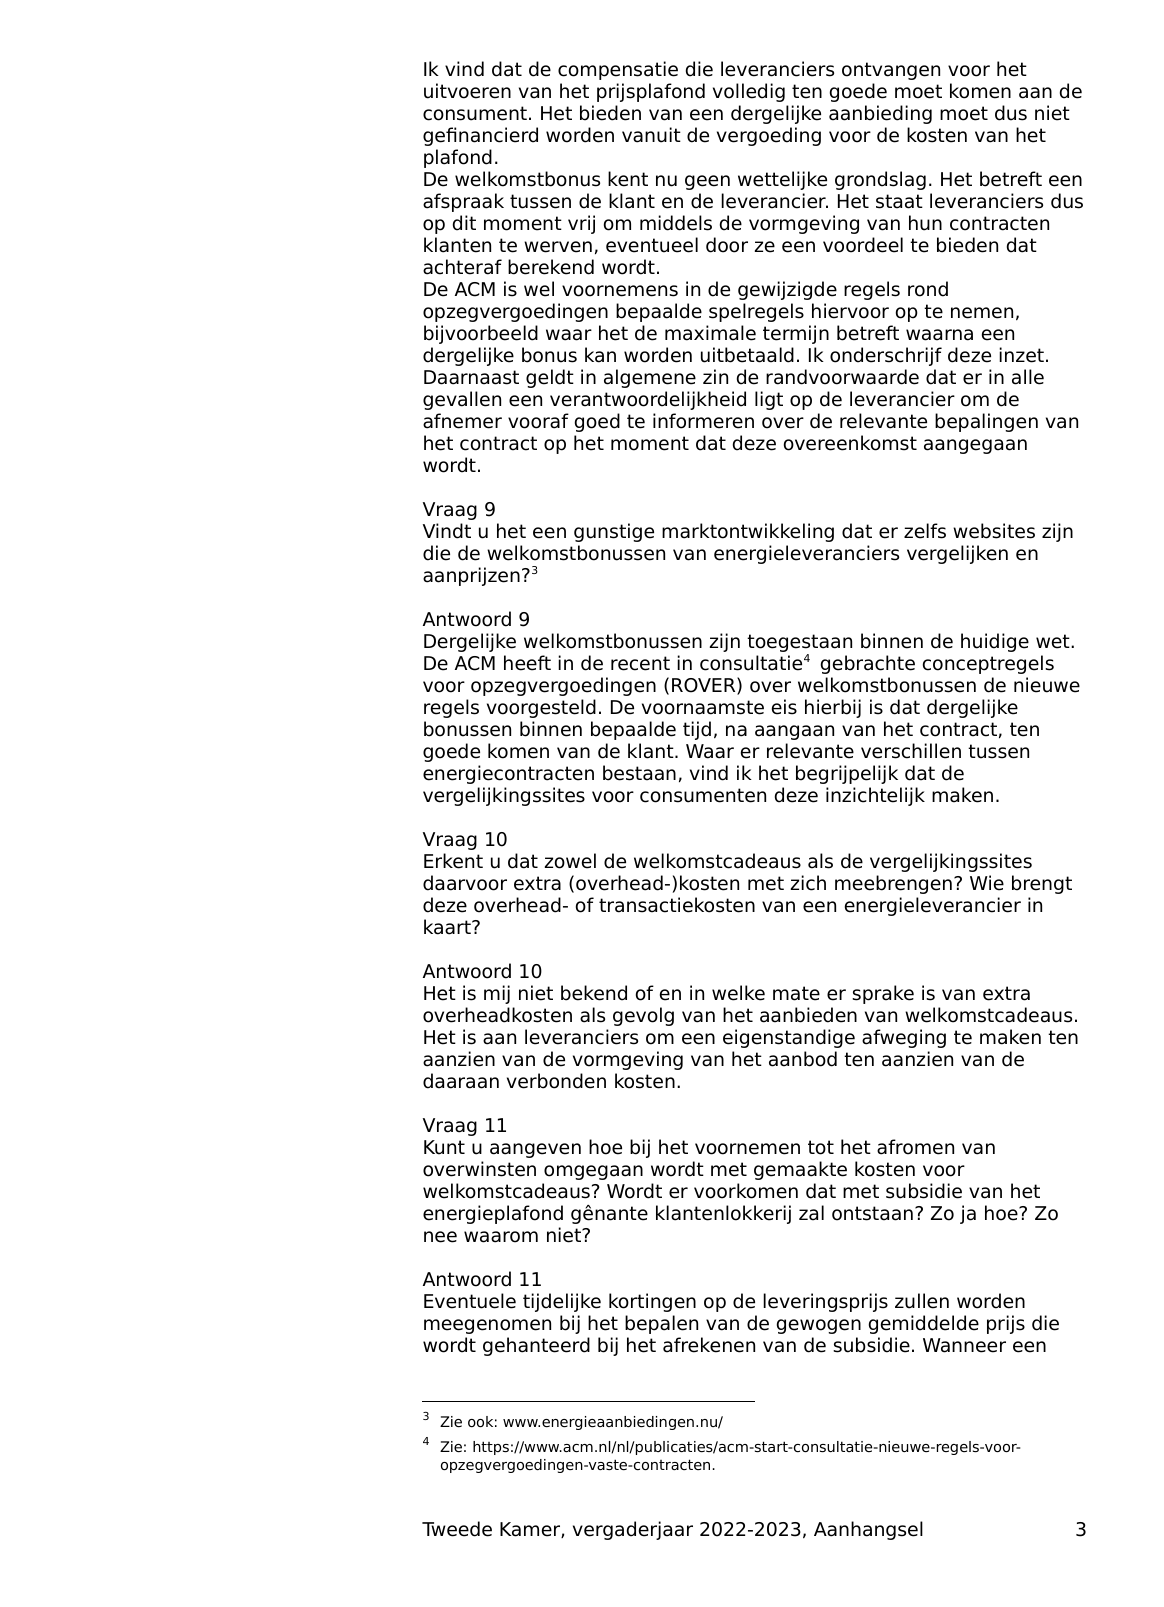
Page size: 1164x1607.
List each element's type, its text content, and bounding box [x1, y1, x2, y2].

text Vindt u het een gunstige marktontwikkeling dat er zelfs websites zijn die de welkomstbonussen van energieleveranciers vergelijken en aanprijzen? [422, 521, 1087, 587]
text Dergelijke welkomstbonussen zijn toegestaan binnen de huidige wet. De ACM heeft in de recent in consultatie gebrachte conceptregels voor opzegvergoedingen (ROVER) over welkomstbonussen de nieuwe regels voorgesteld. De voornaamste eis hierbij is dat dergelijke bonussen binnen bepaalde tijd, na aangaan van het contract, ten goede komen van de klant. Waar er relevante verschillen tussen energiecontracten bestaan, vind ik het begrijpelijk dat de vergelijkingssites voor consumenten deze inzichtelijk maken. [422, 631, 1087, 807]
text De welkomstbonus kent nu geen wettelijke grondslag. Het betreft een afspraak tussen de klant en de leverancier. Het staat leveranciers dus op dit moment vrij om middels de vormgeving van hun contracten klanten te werven, eventueel door ze een voordeel te bieden dat achteraf berekend wordt. [422, 169, 1087, 279]
text De ACM is wel voornemens in de gewijzigde regels rond opzegvergoedingen bepaalde spelregels hiervoor op te nemen, bijvoorbeeld waar het de maximale termijn betreft waarna een dergelijke bonus kan worden uitbetaald. Ik onderschrijf deze inzet. Daarnaast geldt in algemene zin de randvoorwaarde dat er in alle gevallen een verantwoordelijkheid ligt op de leverancier om de afnemer vooraf goed te informeren over de relevante bepalingen van het contract op het moment dat deze overeenkomst aangegaan wordt. [422, 279, 1087, 477]
text Ik vind dat de compensatie die leveranciers ontvangen voor het uitvoeren van het prijsplafond volledig ten goede moet komen aan de consument. Het bieden van een dergelijke aanbieding moet dus niet gefinancierd worden vanuit de vergoeding voor de kosten van het plafond. [422, 59, 1087, 169]
text Vraag 9 [422, 499, 1087, 521]
text Het is mij niet bekend of en in welke mate er sprake is van extra overheadkosten als gevolg van het aanbieden van welkomstcadeaus. Het is aan leveranciers om een eigenstandige afweging te maken ten aanzien van de vormgeving van het aanbod ten aanzien van de daaraan verbonden kosten. [422, 983, 1087, 1093]
text Antwoord 10 [422, 961, 1087, 983]
text Antwoord 9 [422, 609, 1087, 631]
text Zie ook: www.energieaanbiedingen.nu/ [422, 1410, 1087, 1432]
text Antwoord 11 [422, 1269, 1087, 1291]
text Vraag 10 [422, 829, 1087, 851]
text Kunt u aangeven hoe bij het voornemen tot het afromen van overwinsten omgegaan wordt met gemaakte kosten voor welkomstcadeaus? Wordt er voorkomen dat met subsidie van het energieplafond gênante klantenlokkerij zal ontstaan? Zo ja hoe? Zo nee waarom niet? [422, 1137, 1087, 1247]
text Zie: https://www.acm.nl/nl/publicaties/acm-start-consultatie-nieuwe-regels-voor-opzegvergoedingen-vaste-contracten. [422, 1435, 1087, 1474]
text Erkent u dat zowel de welkomstcadeaus als de vergelijkingssites daarvoor extra (overhead-)kosten met zich meebrengen? Wie brengt deze overhead- of transactiekosten van een energieleverancier in kaart? [422, 851, 1087, 939]
text Eventuele tijdelijke kortingen op de leveringsprijs zullen worden meegenomen bij het bepalen van de gewogen gemiddelde prijs die wordt gehanteerd bij het afrekenen van de subsidie. Wanneer een [422, 1291, 1087, 1357]
text Vraag 11 [422, 1115, 1087, 1137]
